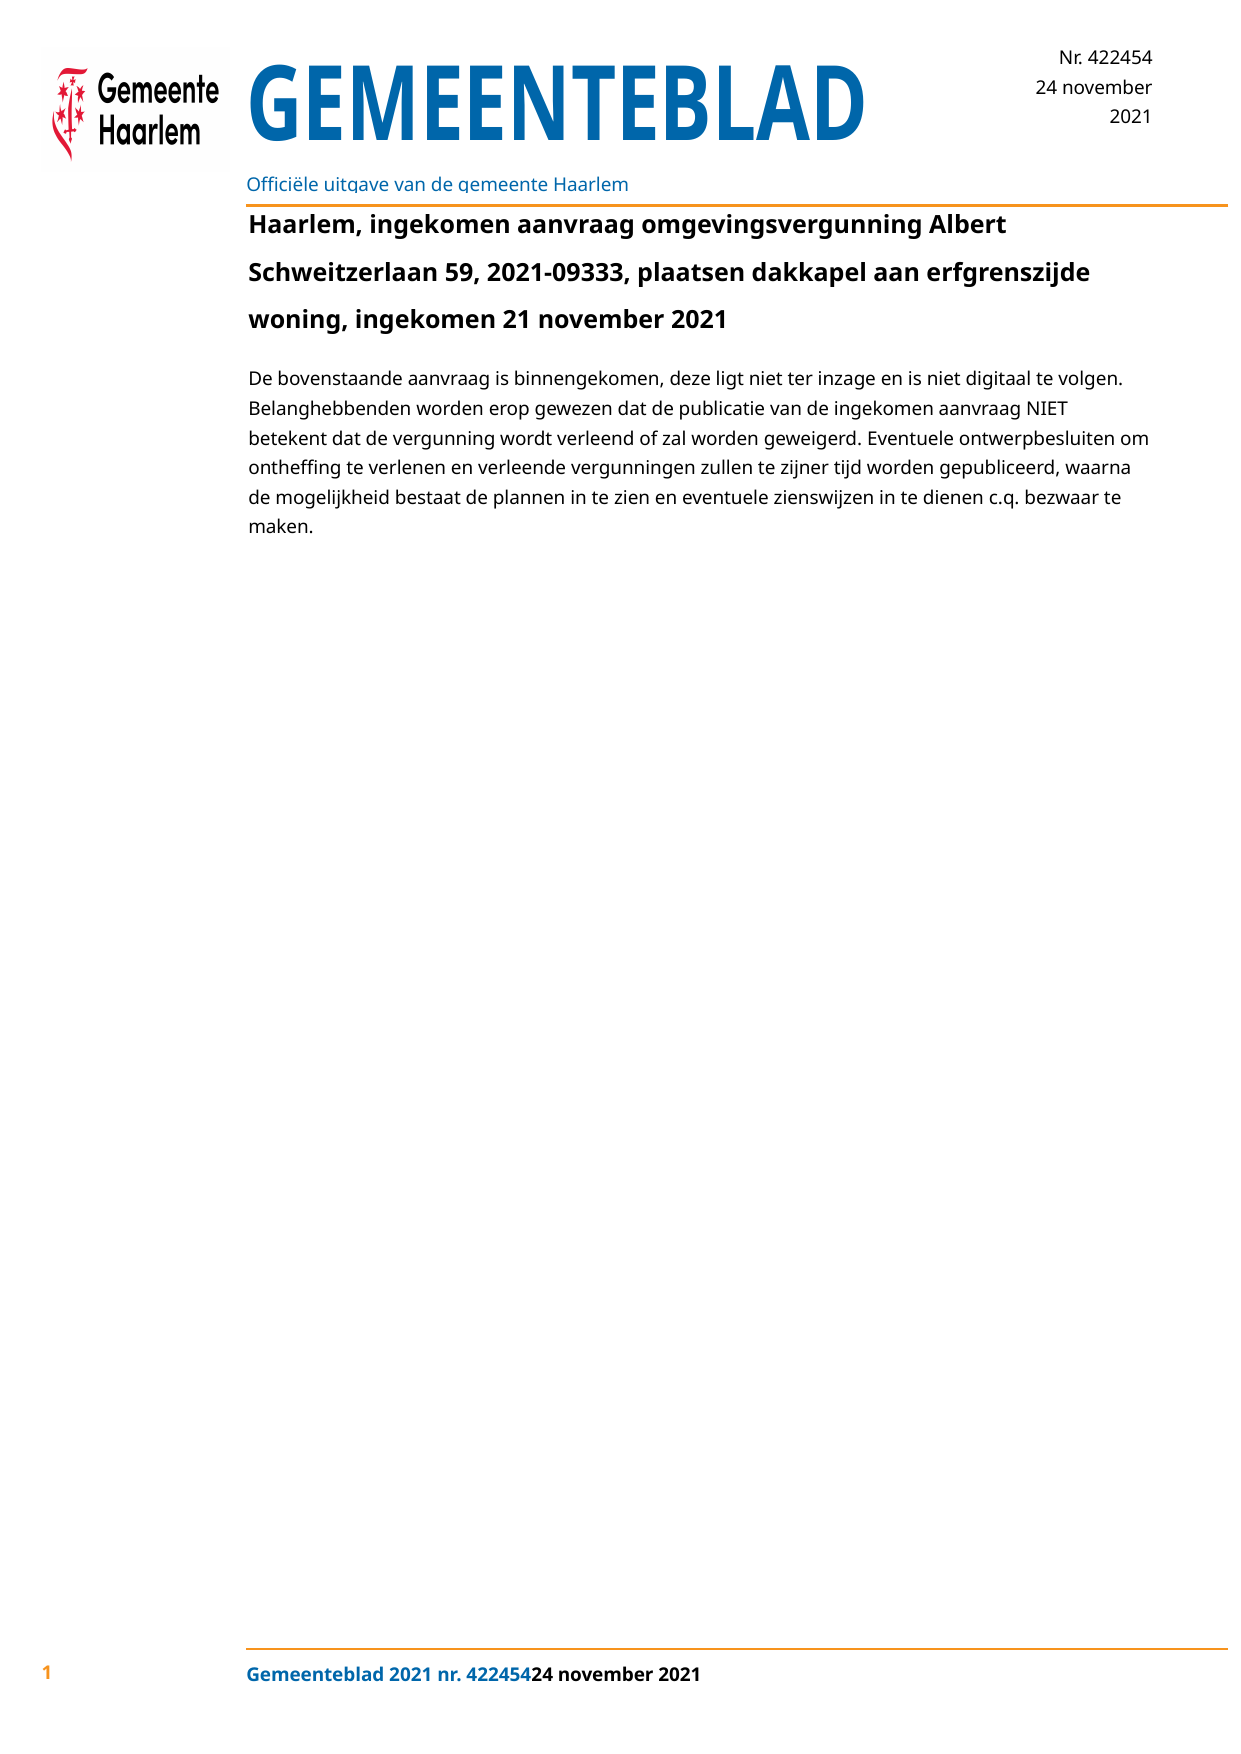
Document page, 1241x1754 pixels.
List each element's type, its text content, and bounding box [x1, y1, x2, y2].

text De bovenstaande aanvraag is binnengekomen, deze ligt niet ter inzage en is niet digitaal te volgen. Belanghebbenden worden erop gewezen dat de publicatie van de ingekomen aanvraag NIET betekent dat de vergunning wordt verleend of zal worden geweigerd. Eventuele ontwerpbesluiten om ontheffing te verlenen en verleende vergunningen zullen te zijner tijd worden gepubliceerd, waarna de mogelijkheid bestaat de plannen in te zien en eventuele zienswijzen in te dienen c.q. bezwaar te maken. [248, 366, 1152, 539]
picture [41, 47, 231, 172]
text Haarlem, ingekomen aanvraag omgevingsvergunning Albert Schweitzerlaan 59, 2021-09333, plaatsen dakkapel aan erfgrenszijde woning, ingekomen 21 november 2021 [248, 207, 1152, 336]
